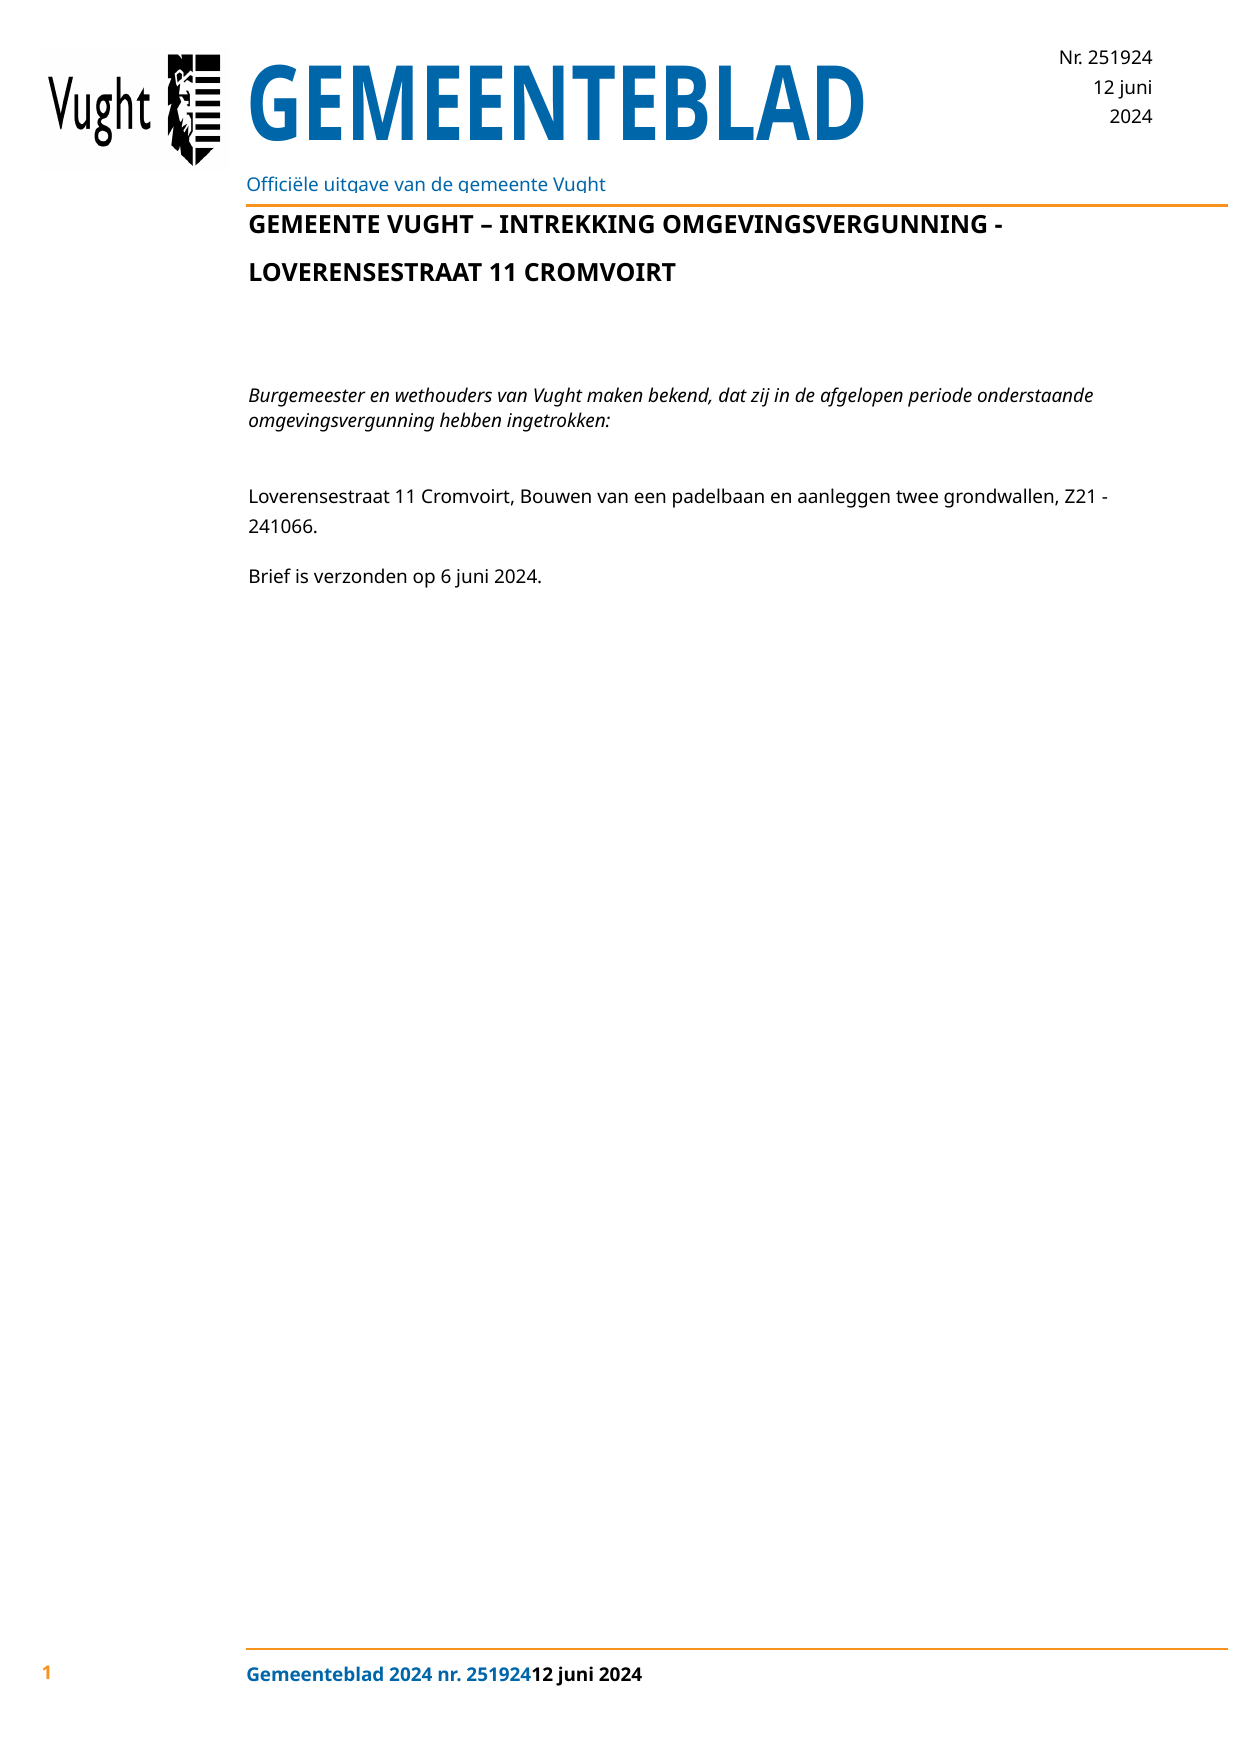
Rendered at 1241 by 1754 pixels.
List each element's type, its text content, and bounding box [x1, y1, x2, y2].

text Brief is verzonden op 6 juni 2024. [248, 564, 1152, 589]
text GEMEENTE VUGHT – INTREKKING OMGEVINGSVERGUNNING - LOVERENSESTRAAT 11 CROMVOIRT [248, 207, 1152, 288]
picture [41, 47, 231, 172]
text Burgemeester en wethouders van Vught maken bekend, dat zij in de afgelopen periode onderstaande omgevingsvergunning hebben ingetrokken: [248, 382, 1152, 433]
text Loverensestraat 11 Cromvoirt, Bouwen van een padelbaan en aanleggen twee grondwallen, Z21 -241066. [248, 484, 1152, 539]
